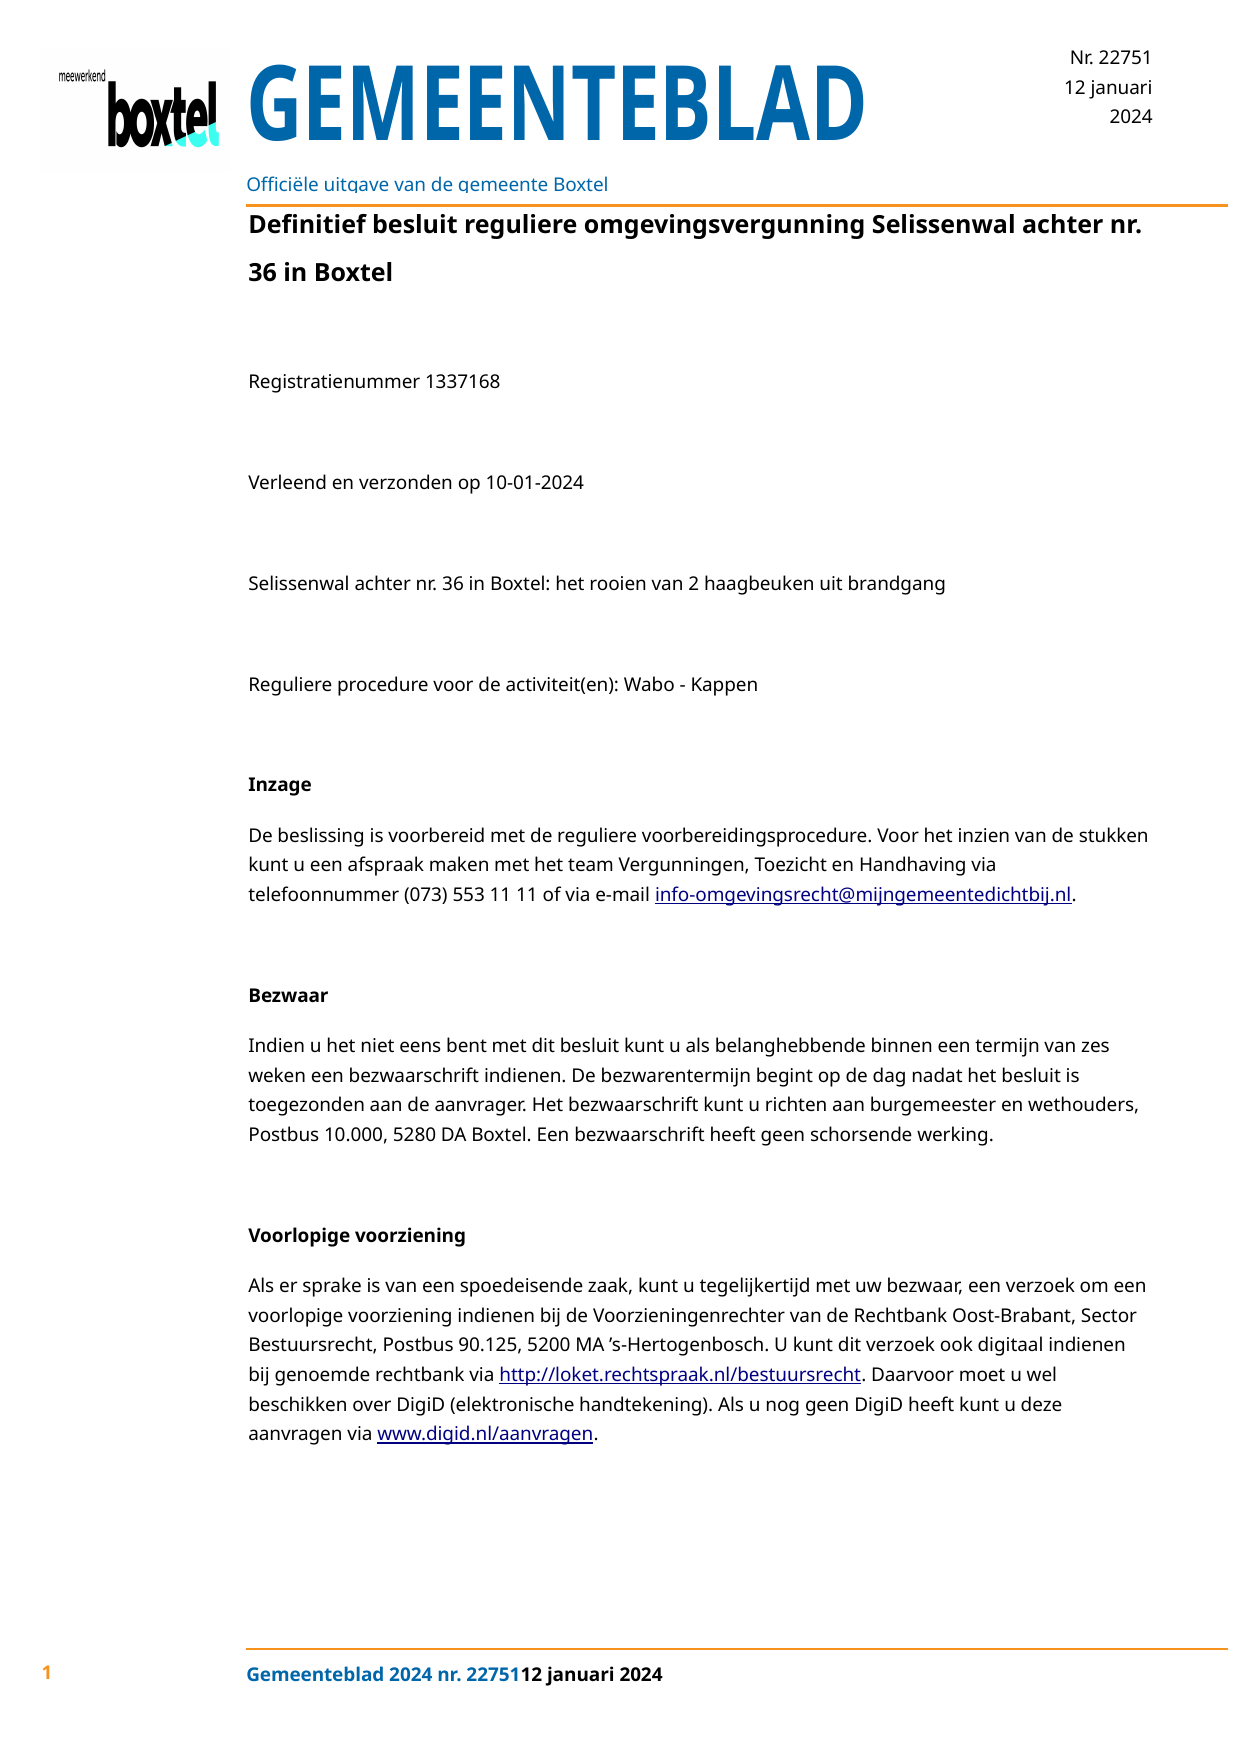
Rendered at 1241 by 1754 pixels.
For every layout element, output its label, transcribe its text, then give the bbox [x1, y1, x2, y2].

text Reguliere procedure voor de activiteit(en): Wabo - Kappen [248, 671, 1152, 697]
text Definitief besluit reguliere omgevingsvergunning Selissenwal achter nr. 36 in Boxtel [248, 207, 1152, 288]
text Bezwaar [248, 982, 1152, 1008]
text Voorlopige voorziening [248, 1222, 1152, 1248]
text Indien u het niet eens bent met dit besluit kunt u als belanghebbende binnen een termijn van zes weken een bezwaarschrift indienen. De bezwarentermijn begint op de dag nadat het besluit is toegezonden aan de aanvrager. Het bezwaarschrift kunt u richten aan burgemeester en wethouders, Postbus 10.000, 5280 DA Boxtel. Een bezwaarschrift heeft geen schorsende werking. [248, 1032, 1152, 1147]
text Inzage [248, 772, 1152, 797]
text De beslissing is voorbereid met de reguliere voorbereidingsprocedure. Voor het inzien van de stukken kunt u een afspraak maken met het team Vergunningen, Toezicht en Handhaving via telefoonnummer (073) 553 11 11 of via e-mail info-omgevingsrecht@mijngemeentedichtbij.nl. [248, 822, 1152, 907]
text Registratienummer 1337168 [248, 368, 1152, 394]
text Verleend en verzonden op 10-01-2024 [248, 469, 1152, 495]
picture [41, 47, 231, 172]
text Selissenwal achter nr. 36 in Boxtel: het rooien van 2 haagbeuken uit brandgang [248, 570, 1152, 596]
text Als er sprake is van een spoedeisende zaak, kunt u tegelijkertijd met uw bezwaar, een verzoek om een voorlopige voorziening indienen bij de Voorzieningenrechter van de Rechtbank Oost-Brabant, Sector Bestuursrecht, Postbus 90.125, 5200 MA ’s-Hertogenbosch. U kunt dit verzoek ook digitaal indienen bij genoemde rechtbank via http://loket.rechtspraak.nl/bestuursrecht. Daarvoor moet u wel beschikken over DigiD (elektronische handtekening). Als u nog geen DigiD heeft kunt u deze aanvragen via www.digid.nl/aanvragen. [248, 1272, 1152, 1446]
